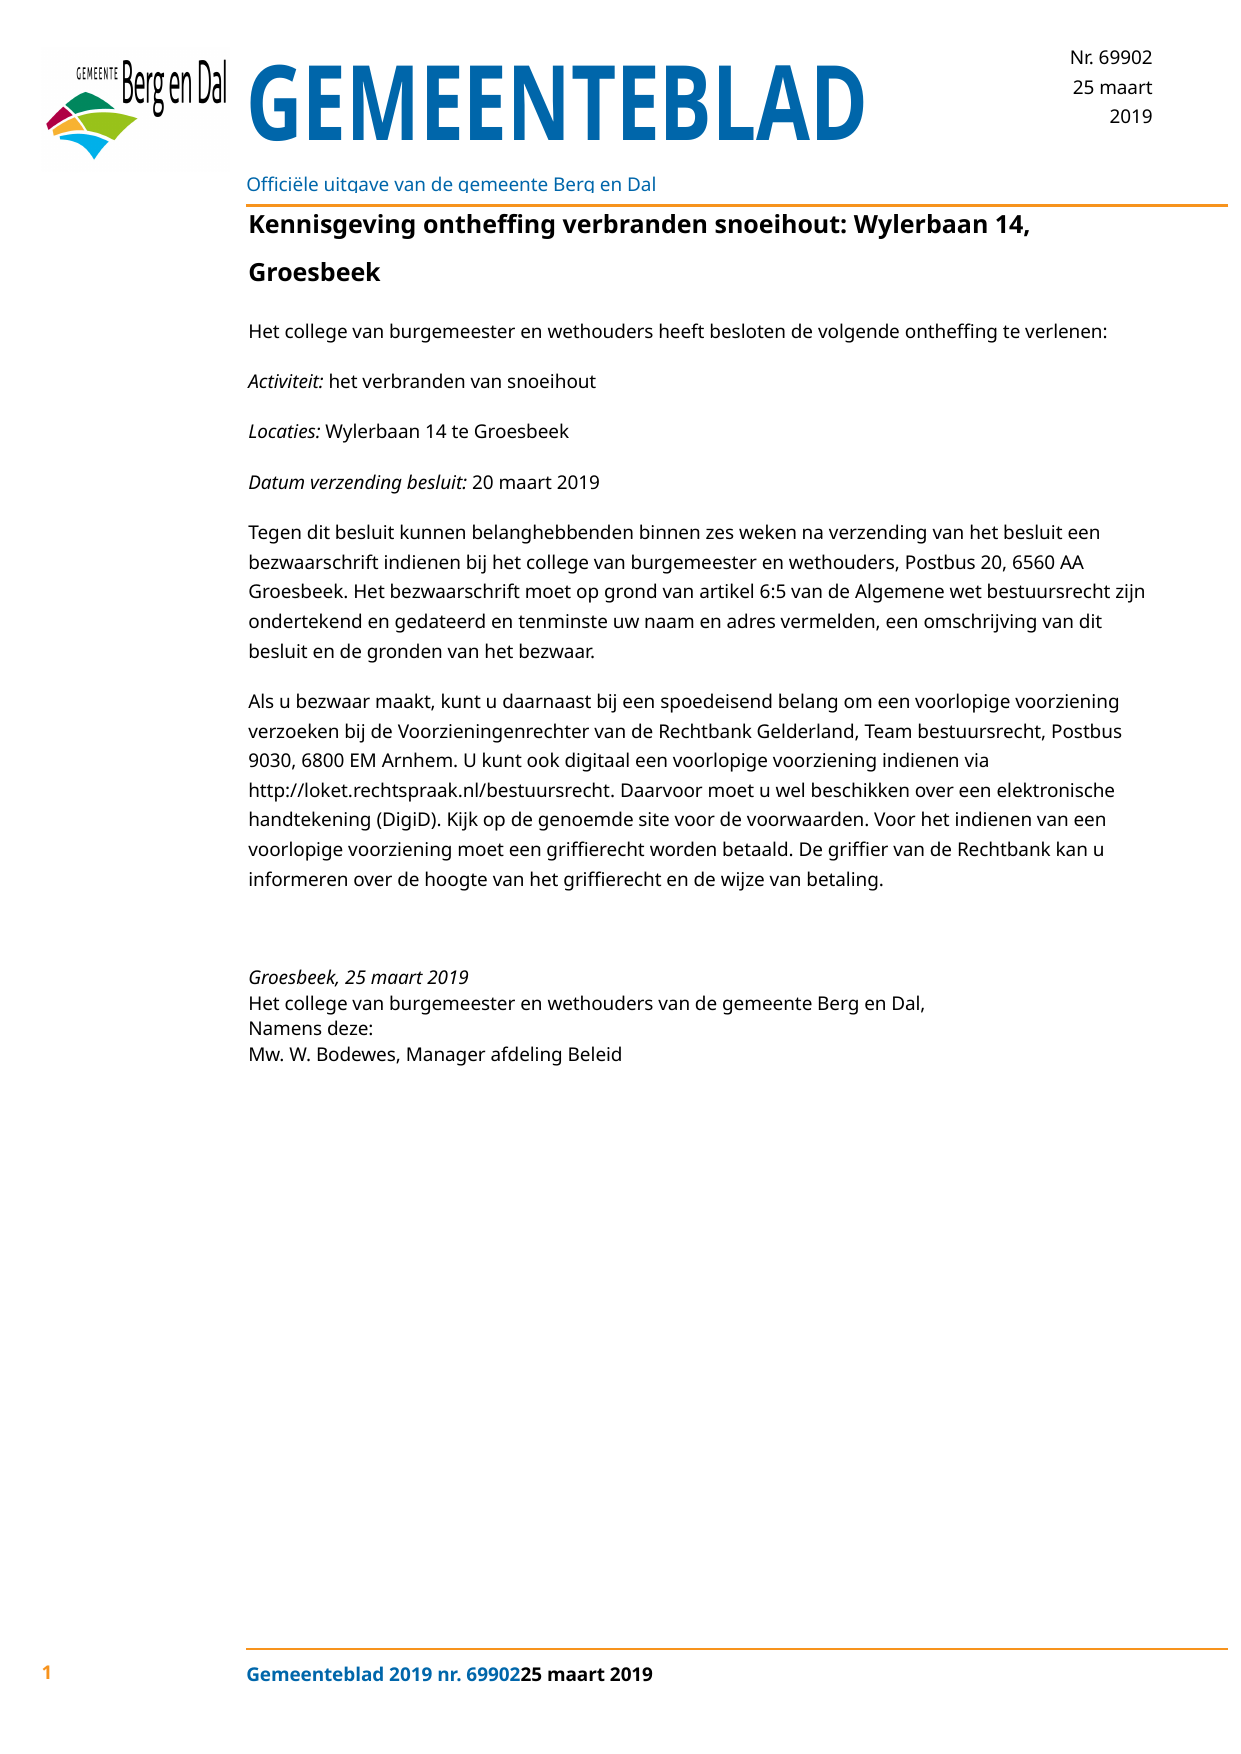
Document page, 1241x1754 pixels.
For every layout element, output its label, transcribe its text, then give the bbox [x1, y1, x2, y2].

text Als u bezwaar maakt, kunt u daarnaast bij een spoedeisend belang om een voorlopige voorziening verzoeken bij de Voorzieningenrechter van de Rechtbank Gelderland, Team bestuursrecht, Postbus 9030, 6800 EM Arnhem. U kunt ook digitaal een voorlopige voorziening indienen via http://loket.rechtspraak.nl/bestuursrecht. Daarvoor moet u wel beschikken over een elektronische handtekening (DigiD). Kijk op de genoemde site voor de voorwaarden. Voor het indienen van een voorlopige voorziening moet een griffierecht worden betaald. De griffier van de Rechtbank kan u informeren over de hoogte van het griffierecht en de wijze van betaling. [248, 688, 1152, 892]
text Het college van burgemeester en wethouders van de gemeente Berg en Dal, [248, 990, 1152, 1016]
text Mw. W. Bodewes, Manager afdeling Beleid [248, 1041, 1152, 1067]
text Kennisgeving ontheffing verbranden snoeihout: Wylerbaan 14, Groesbeek [248, 207, 1152, 288]
text Het college van burgemeester en wethouders heeft besloten de volgende ontheffing te verlenen: [248, 318, 1152, 344]
text Locaties: Wylerbaan 14 te Groesbeek [248, 419, 1152, 444]
picture [41, 47, 231, 172]
text Activiteit: het verbranden van snoeihout [248, 368, 1152, 394]
text Groesbeek, 25 maart 2019 [248, 964, 1152, 990]
text Datum verzending besluit: 20 maart 2019 [248, 469, 1152, 495]
text Namens deze: [248, 1016, 1152, 1041]
text Tegen dit besluit kunnen belanghebbenden binnen zes weken na verzending van het besluit een bezwaarschrift indienen bij het college van burgemeester en wethouders, Postbus 20, 6560 AA Groesbeek. Het bezwaarschrift moet op grond van artikel 6:5 van de Algemene wet bestuursrecht zijn ondertekend en gedateerd en tenminste uw naam en adres vermelden, een omschrijving van dit besluit en de gronden van het bezwaar. [248, 519, 1152, 664]
